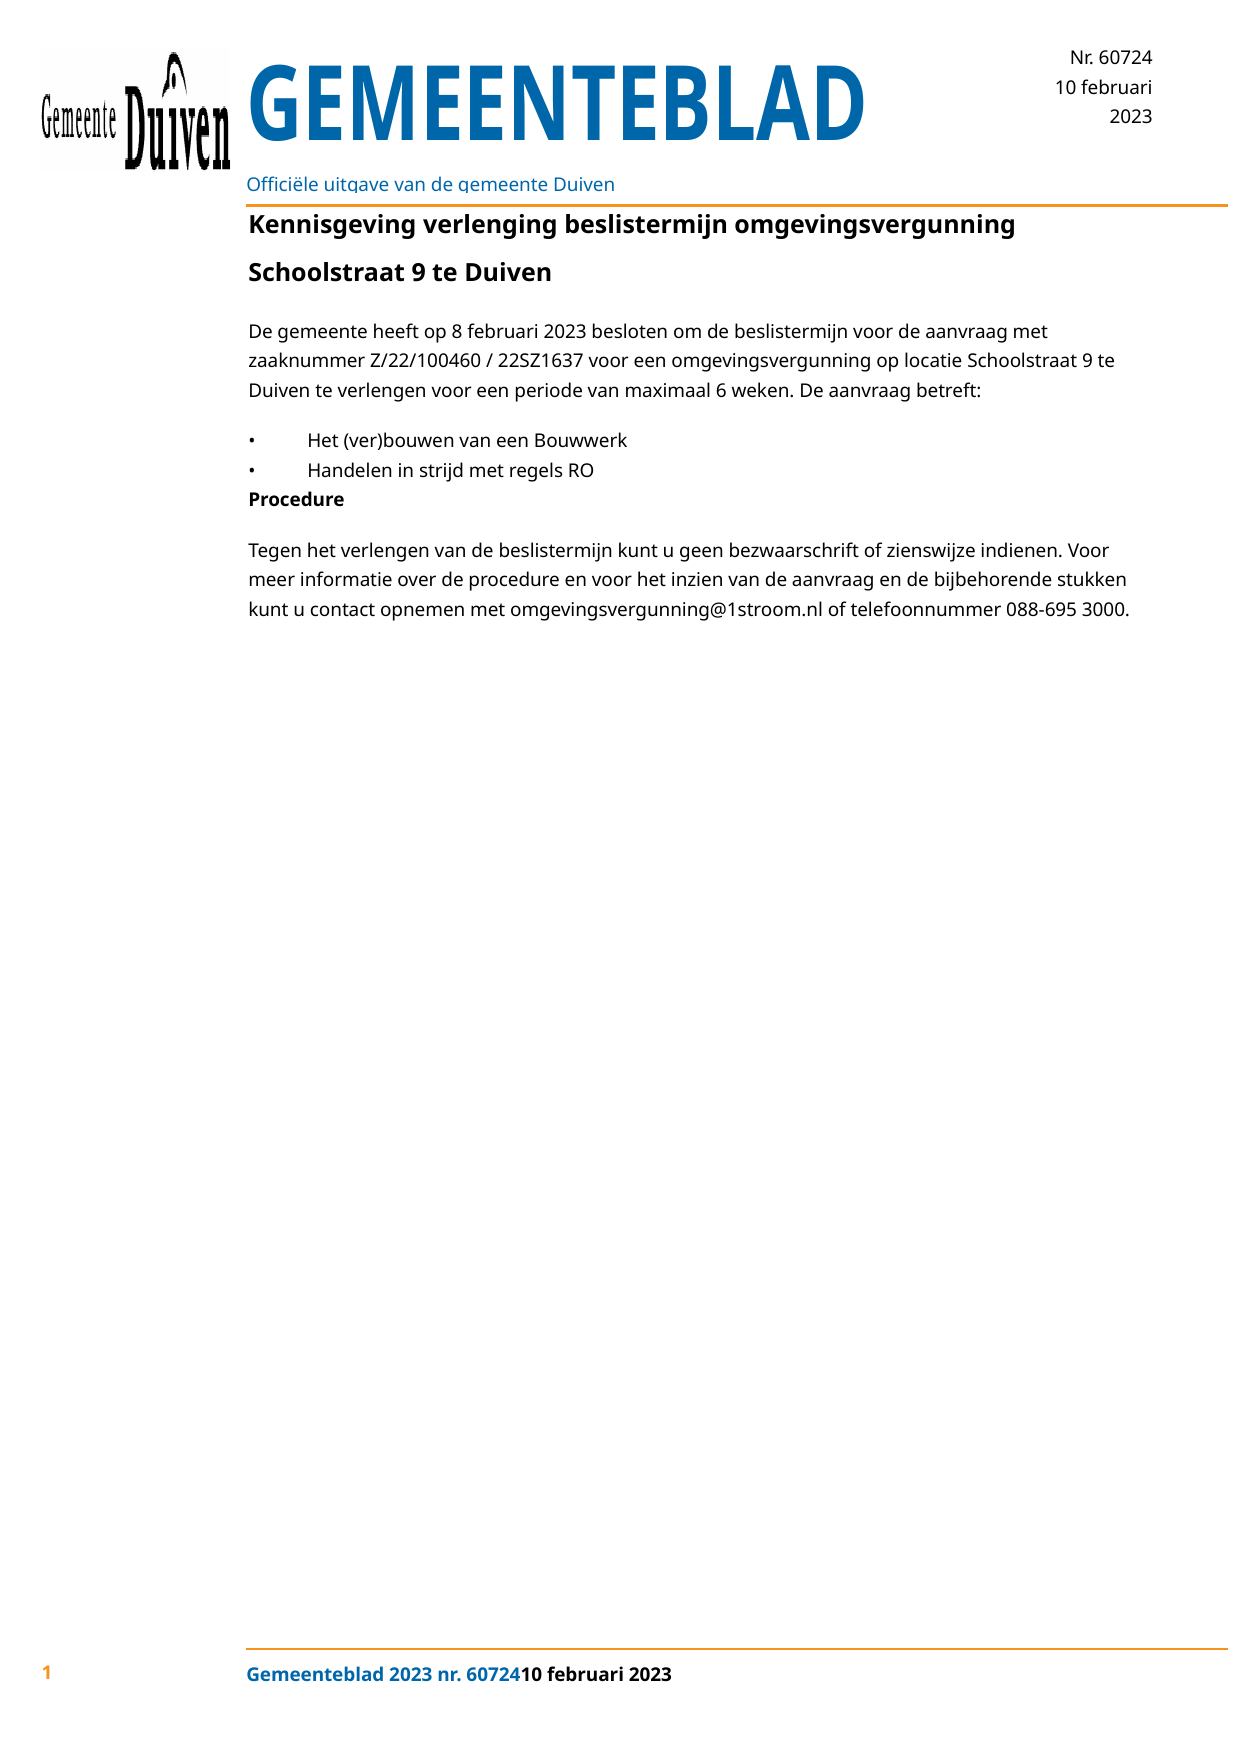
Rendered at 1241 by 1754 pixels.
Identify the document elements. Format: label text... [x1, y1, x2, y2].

text Tegen het verlengen van de beslistermijn kunt u geen bezwaarschrift of zienswijze indienen. Voor meer informatie over de procedure en voor het inzien van de aanvraag en de bijbehorende stukken kunt u contact opnemen met omgevingsvergunning@1stroom.nl of telefoonnummer 088-695 3000. [248, 537, 1152, 622]
text Procedure [248, 487, 1152, 512]
list Handelen in strijd met regels RO [248, 457, 1152, 483]
list Het (ver)bouwen van een Bouwwerk [248, 427, 1152, 453]
text Kennisgeving verlenging beslistermijn omgevingsvergunning Schoolstraat 9 te Duiven [248, 207, 1152, 288]
picture [41, 47, 231, 172]
text De gemeente heeft op 8 februari 2023 besloten om de beslistermijn voor de aanvraag met zaaknummer Z/22/100460 / 22SZ1637 voor een omgevingsvergunning op locatie Schoolstraat 9 te Duiven te verlengen voor een periode van maximaal 6 weken. De aanvraag betreft: [248, 318, 1152, 403]
